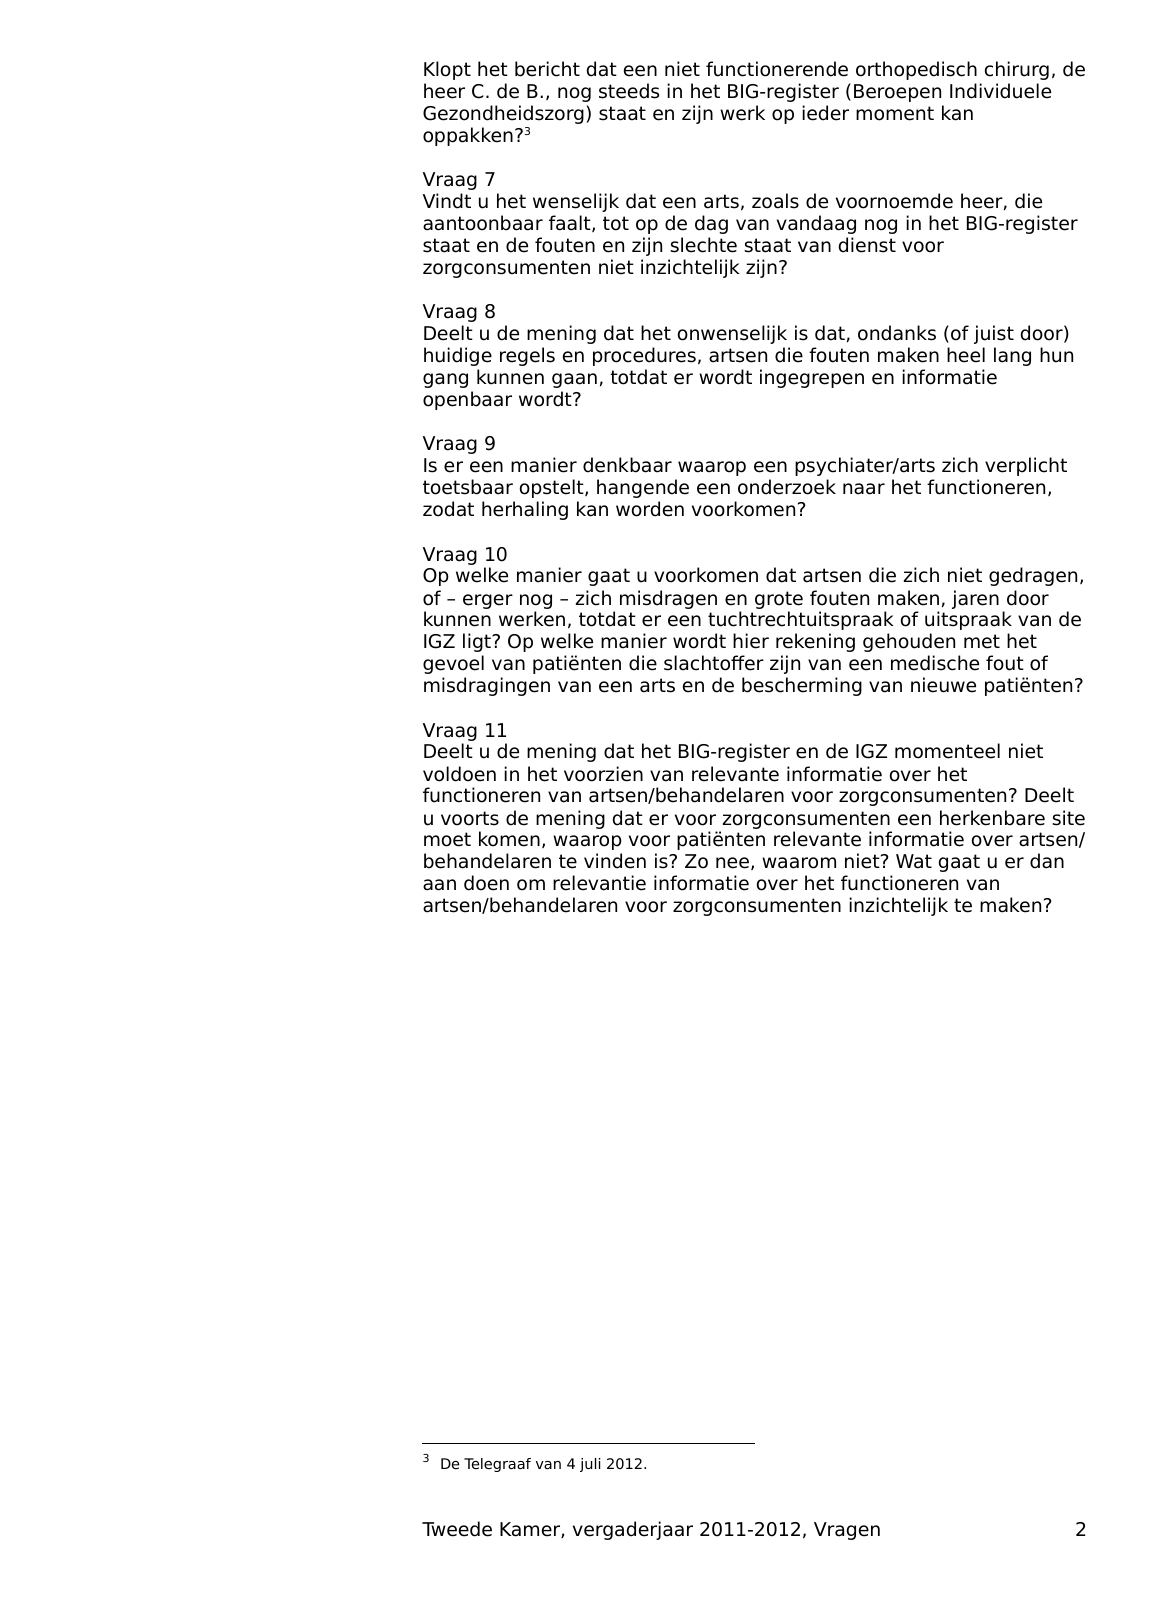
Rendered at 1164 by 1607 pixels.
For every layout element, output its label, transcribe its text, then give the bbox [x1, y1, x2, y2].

text Is er een manier denkbaar waarop een psychiater/arts zich verplicht toetsbaar opstelt, hangende een onderzoek naar het functioneren, zodat herhaling kan worden voorkomen? [422, 455, 1087, 521]
text Vraag 11 [422, 719, 1087, 741]
text De Telegraaf van 4 juli 2012. [422, 1452, 1087, 1474]
text Vraag 10 [422, 543, 1087, 565]
text Vraag 8 [422, 301, 1087, 323]
text Op welke manier gaat u voorkomen dat artsen die zich niet gedragen, of – erger nog – zich misdragen en grote fouten maken, jaren door kunnen werken, totdat er een tuchtrechtuitspraak of uitspraak van de IGZ ligt? Op welke manier wordt hier rekening gehouden met het gevoel van patiënten die slachtoffer zijn van een medische fout of misdragingen van een arts en de bescherming van nieuwe patiënten? [422, 565, 1087, 697]
text Deelt u de mening dat het onwenselijk is dat, ondanks (of juist door) huidige regels en procedures, artsen die fouten maken heel lang hun gang kunnen gaan, totdat er wordt ingegrepen en informatie openbaar wordt? [422, 323, 1087, 411]
text Vraag 7 [422, 169, 1087, 191]
text Vindt u het wenselijk dat een arts, zoals de voornoemde heer, die aantoonbaar faalt, tot op de dag van vandaag nog in het BIG-register staat en de fouten en zijn slechte staat van dienst voor zorgconsumenten niet inzichtelijk zijn? [422, 191, 1087, 279]
text Vraag 9 [422, 433, 1087, 455]
text Klopt het bericht dat een niet functionerende orthopedisch chirurg, de heer C. de B., nog steeds in het BIG-register (Beroepen Individuele Gezondheidszorg) staat en zijn werk op ieder moment kan oppakken? [422, 59, 1087, 147]
text Deelt u de mening dat het BIG-register en de IGZ momenteel niet voldoen in het voorzien van relevante informatie over het functioneren van artsen/behandelaren voor zorgconsumenten? Deelt u voorts de mening dat er voor zorgconsumenten een herkenbare site moet komen, waarop voor patiënten relevante informatie over artsen/ behandelaren te vinden is? Zo nee, waarom niet? Wat gaat u er dan aan doen om relevantie informatie over het functioneren van artsen/behandelaren voor zorgconsumenten inzichtelijk te maken? [422, 741, 1087, 917]
